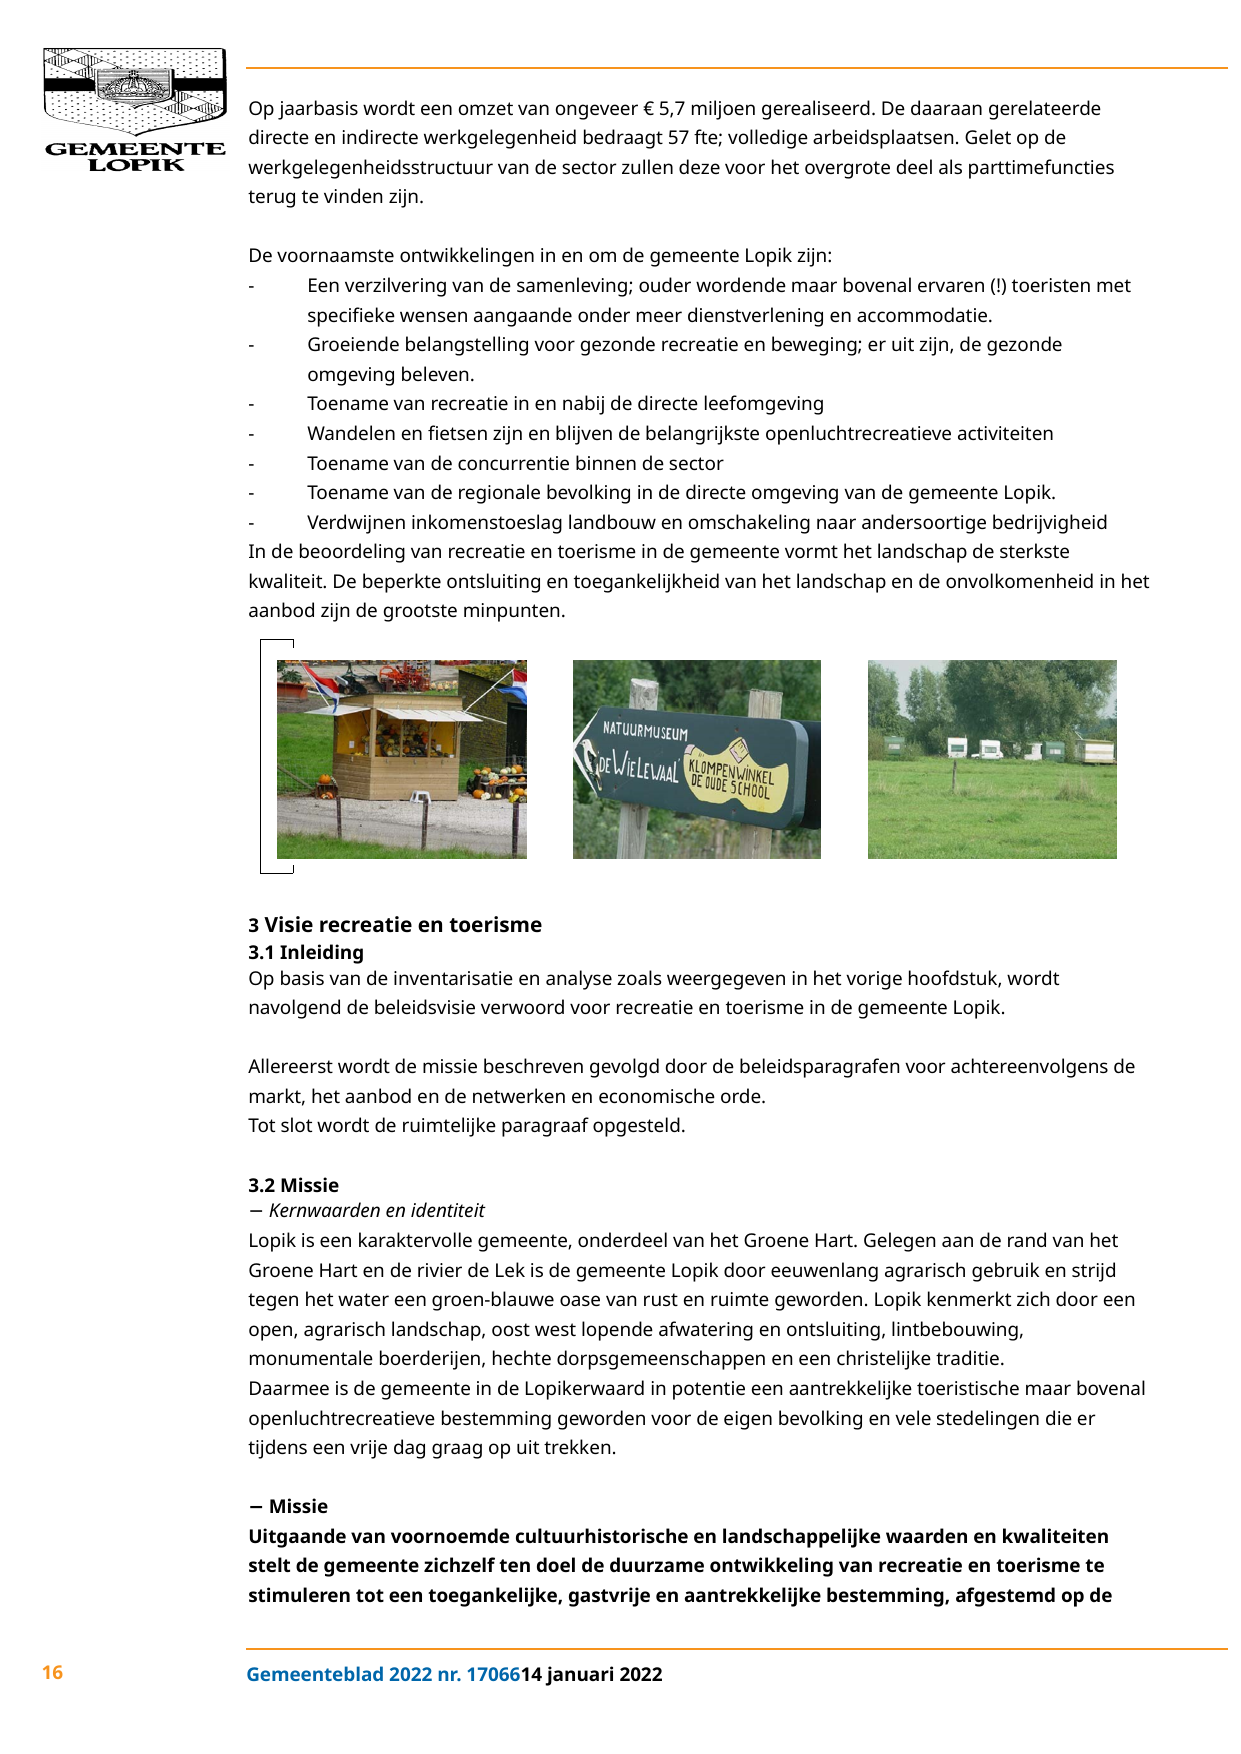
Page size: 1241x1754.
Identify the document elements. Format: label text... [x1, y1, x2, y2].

picture [41, 47, 231, 172]
text − Missie [248, 1493, 1152, 1519]
list Toename van de regionale bevolking in de directe omgeving van de gemeente Lopik. [248, 479, 1152, 505]
list Groeiende belangstelling voor gezonde recreatie en beweging; er uit zijn, de gezonde omgeving beleven. [248, 331, 1152, 387]
picture [268, 648, 1125, 865]
text 3.1 Inleiding [248, 939, 1152, 965]
text Lopik is een karaktervolle gemeente, onderdeel van het Groene Hart. Gelegen aan de rand van het Groene Hart en de rivier de Lek is de gemeente Lopik door eeuwenlang agrarisch gebruik en strijd tegen het water een groen-blauwe oase van rust en ruimte geworden. Lopik kenmerkt zich door een open, agrarisch landschap, oost west lopende afwatering en ontsluiting, lintbebouwing, monumentale boerderijen, hechte dorpsgemeenschappen en een christelijke traditie. [248, 1227, 1152, 1371]
list Toename van de concurrentie binnen de sector [248, 450, 1152, 476]
list Wandelen en fietsen zijn en blijven de belangrijkste openluchtrecreatieve activiteiten [248, 420, 1152, 446]
list Een verzilvering van de samenleving; ouder wordende maar bovenal ervaren (!) toeristen met specifieke wensen aangaande onder meer dienstverlening en accommodatie. [248, 272, 1152, 328]
text Uitgaande van voornoemde cultuurhistorische en landschappelijke waarden en kwaliteiten stelt de gemeente zichzelf ten doel de duurzame ontwikkeling van recreatie en toerisme te stimuleren tot een toegankelijke, gastvrije en aantrekkelijke bestemming, afgestemd op de [248, 1523, 1152, 1608]
text − Kernwaarden en identiteit [248, 1198, 1152, 1223]
text In de beoordeling van recreatie en toerisme in de gemeente vormt het landschap de sterkste kwaliteit. De beperkte ontsluiting en toegankelijkheid van het landschap en de onvolkomenheid in het aanbod zijn de grootste minpunten. [248, 538, 1152, 623]
text Allereerst wordt de missie beschreven gevolgd door de beleidsparagrafen voor achtereenvolgens de markt, het aanbod en de netwerken en economische orde. [248, 1053, 1152, 1109]
list Verdwijnen inkomenstoeslag landbouw en omschakeling naar andersoortige bedrijvigheid [248, 509, 1152, 535]
text Daarmee is de gemeente in de Lopikerwaard in potentie een aantrekkelijke toeristische maar bovenal openluchtrecreatieve bestemming geworden voor de eigen bevolking en vele stedelingen die er tijdens een vrije dag graag op uit trekken. [248, 1375, 1152, 1460]
list Toename van recreatie in en nabij de directe leefomgeving [248, 391, 1152, 416]
text Op basis van de inventarisatie en analyse zoals weergegeven in het vorige hoofdstuk, wordt navolgend de beleidsvisie verwoord voor recreatie en toerisme in de gemeente Lopik. [248, 965, 1152, 1020]
text De voornaamste ontwikkelingen in en om de gemeente Lopik zijn: [248, 243, 1152, 268]
text 3.2 Missie [248, 1172, 1152, 1198]
text Tot slot wordt de ruimtelijke paragraaf opgesteld. [248, 1113, 1152, 1138]
text 3 Visie recreatie en toerisme [248, 911, 1152, 939]
text Op jaarbasis wordt een omzet van ongeveer € 5,7 miljoen gerealiseerd. De daaraan gerelateerde directe en indirecte werkgelegenheid bedraagt 57 fte; volledige arbeidsplaatsen. Gelet op de werkgelegenheidsstructuur van de sector zullen deze voor het overgrote deel als parttimefuncties terug te vinden zijn. [248, 95, 1152, 209]
